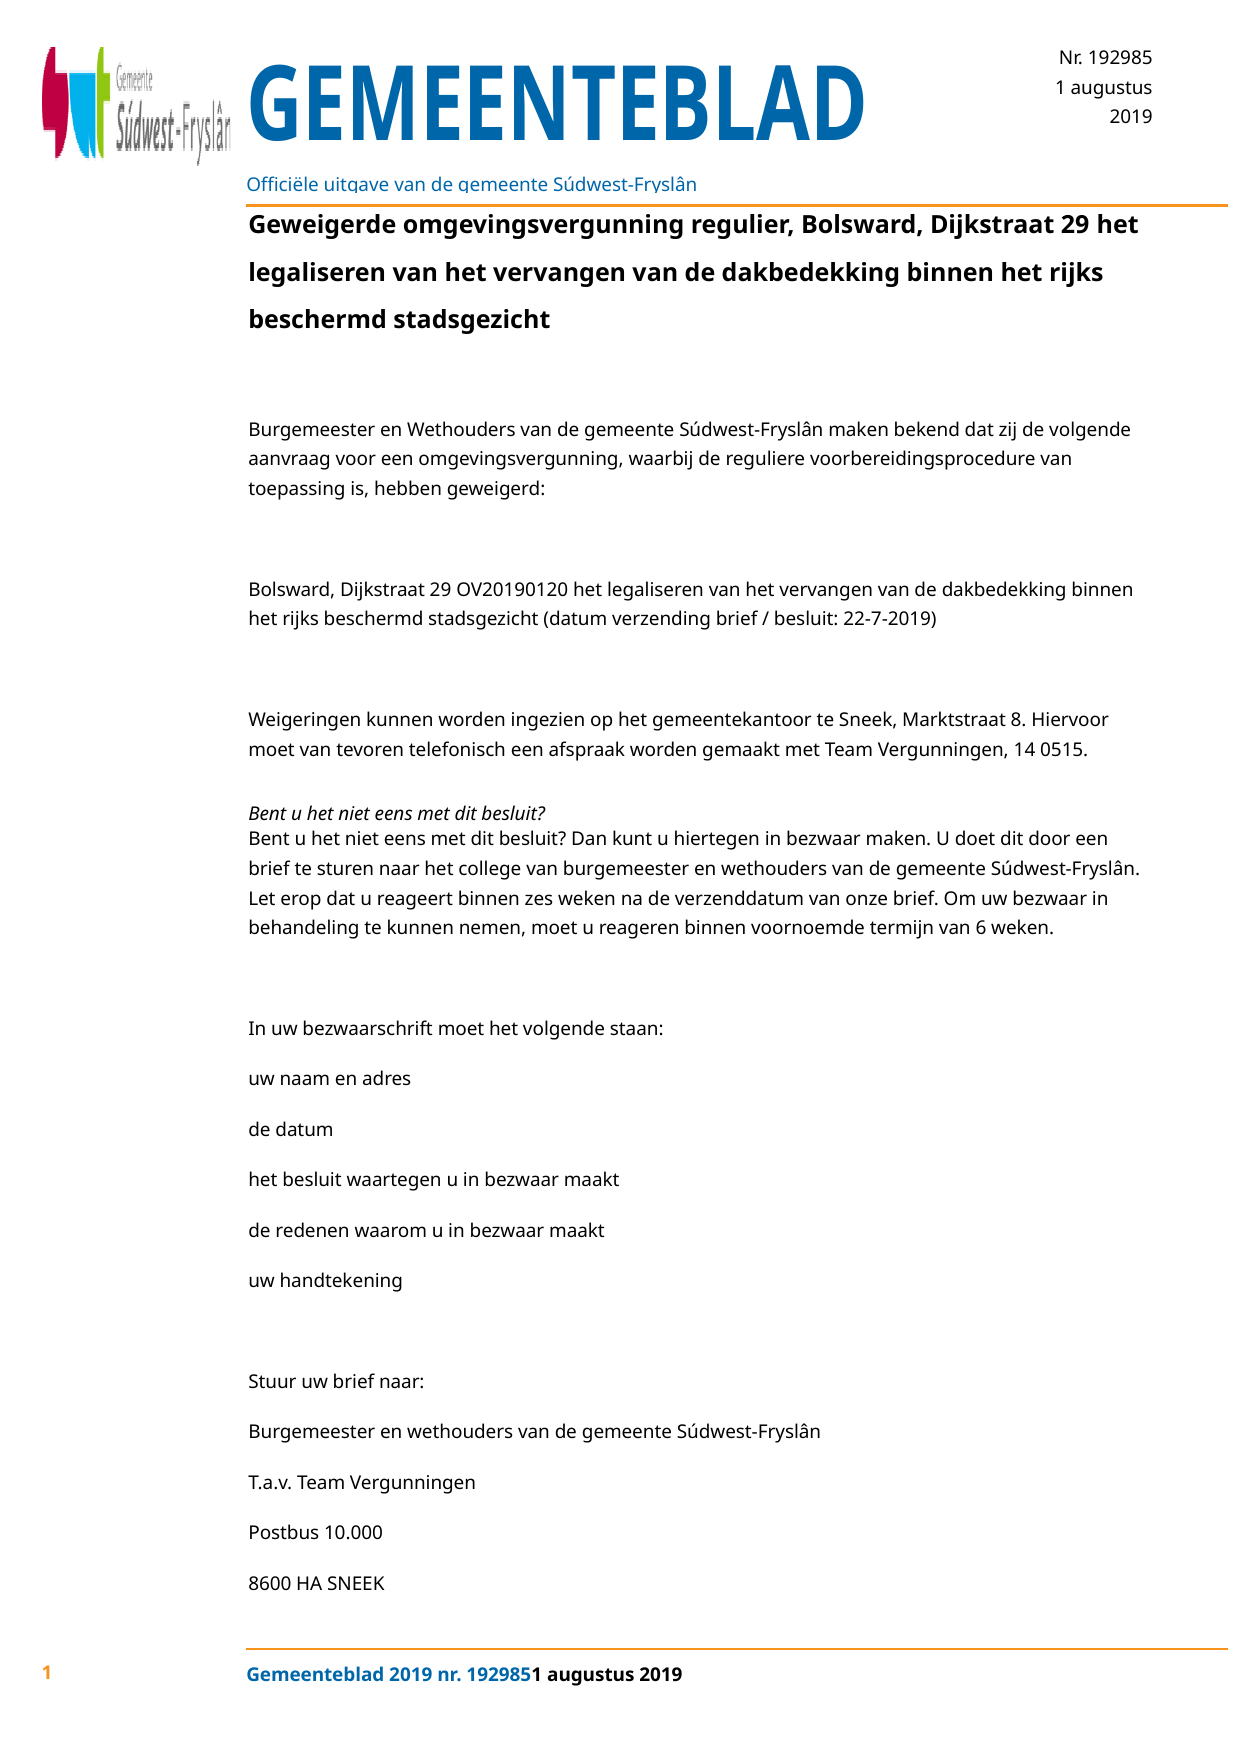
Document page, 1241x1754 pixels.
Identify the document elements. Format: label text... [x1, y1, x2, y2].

text Bolsward, Dijkstraat 29 OV20190120 het legaliseren van het vervangen van de dakbedekking binnen het rijks beschermd stadsgezicht (datum verzending brief / besluit: 22-7-2019) [248, 576, 1152, 631]
text uw naam en adres [248, 1066, 1152, 1091]
text Weigeringen kunnen worden ingezien op het gemeentekantoor te Sneek, Marktstraat 8. Hiervoor moet van tevoren telefonisch een afspraak worden gemaakt met Team Vergunningen, 14 0515. [248, 706, 1152, 762]
text Stuur uw brief naar: [248, 1368, 1152, 1394]
text Bent u het niet eens met dit besluit? [248, 800, 1152, 826]
text Burgemeester en Wethouders van de gemeente Súdwest-Fryslân maken bekend dat zij de volgende aanvraag voor een omgevingsvergunning, waarbij de reguliere voorbereidingsprocedure van toepassing is, hebben geweigerd: [248, 416, 1152, 501]
text In uw bezwaarschrift moet het volgende staan: [248, 1015, 1152, 1041]
text T.a.v. Team Vergunningen [248, 1469, 1152, 1495]
text de datum [248, 1116, 1152, 1142]
text Burgemeester en wethouders van de gemeente Súdwest-Fryslân [248, 1418, 1152, 1444]
text de redenen waarom u in bezwaar maakt [248, 1217, 1152, 1243]
text uw handtekening [248, 1267, 1152, 1293]
picture [41, 47, 231, 172]
text Postbus 10.000 [248, 1519, 1152, 1545]
text Geweigerde omgevingsvergunning regulier, Bolsward, Dijkstraat 29 het legaliseren van het vervangen van de dakbedekking binnen het rijks beschermd stadsgezicht [248, 207, 1152, 336]
text 8600 HA SNEEK [248, 1570, 1152, 1596]
text het besluit waartegen u in bezwaar maakt [248, 1166, 1152, 1192]
text Bent u het niet eens met dit besluit? Dan kunt u hiertegen in bezwaar maken. U doet dit door een brief te sturen naar het college van burgemeester en wethouders van de gemeente Súdwest-Fryslân. Let erop dat u reageert binnen zes weken na de verzenddatum van onze brief. Om uw bezwaar in behandeling te kunnen nemen, moet u reageren binnen voornoemde termijn van 6 weken. [248, 826, 1152, 940]
